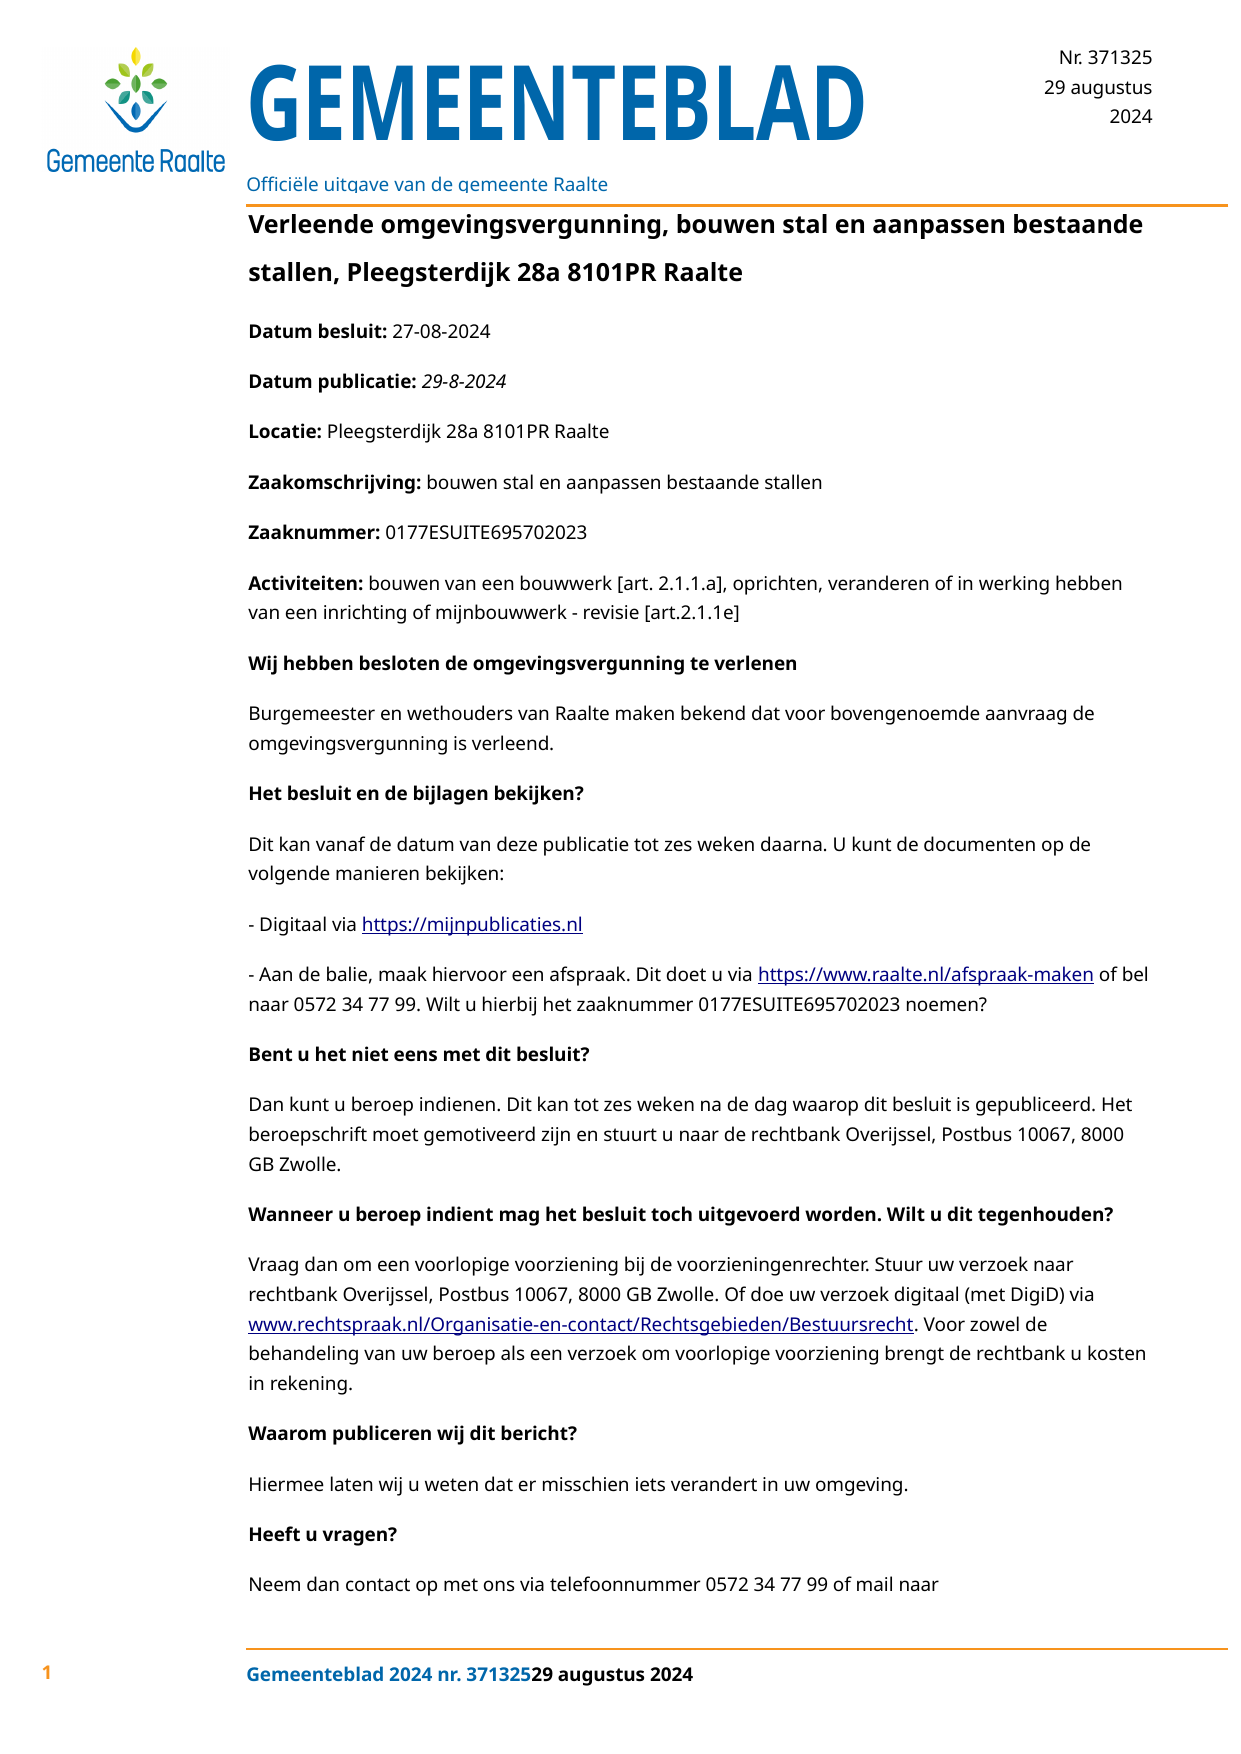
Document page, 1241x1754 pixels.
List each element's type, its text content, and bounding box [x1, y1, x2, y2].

text Datum publicatie: 29-8-2024 [248, 368, 1152, 394]
text Zaakomschrijving: bouwen stal en aanpassen bestaande stallen [248, 469, 1152, 495]
text Wanneer u beroep indient mag het besluit toch uitgevoerd worden. Wilt u dit tegenhouden? [248, 1201, 1152, 1227]
text Zaaknummer: 0177ESUITE695702023 [248, 519, 1152, 545]
text Verleende omgevingsvergunning, bouwen stal en aanpassen bestaande stallen, Pleegsterdijk 28a 8101PR Raalte [248, 207, 1152, 288]
text - Digitaal via https://mijnpublicaties.nl [248, 911, 1152, 937]
text Het besluit en de bijlagen bekijken? [248, 780, 1152, 806]
picture [41, 47, 231, 172]
text Dit kan vanaf de datum van deze publicatie tot zes weken daarna. U kunt de documenten op de volgende manieren bekijken: [248, 831, 1152, 886]
text Vraag dan om een voorlopige voorziening bij de voorzieningenrechter. Stuur uw verzoek naar rechtbank Overijssel, Postbus 10067, 8000 GB Zwolle. Of doe uw verzoek digitaal (met DigiD) via www.rechtspraak.nl/Organisatie-en-contact/Rechtsgebieden/Bestuursrecht. Voor zowel de behandeling van uw beroep als een verzoek om voorlopige voorziening brengt de rechtbank u kosten in rekening. [248, 1252, 1152, 1396]
text Activiteiten: bouwen van een bouwwerk [art. 2.1.1.a], oprichten, veranderen of in werking hebben van een inrichting of mijnbouwwerk - revisie [art.2.1.1e] [248, 570, 1152, 625]
text Dan kunt u beroep indienen. Dit kan tot zes weken na de dag waarop dit besluit is gepubliceerd. Het beroepschrift moet gemotiveerd zijn en stuurt u naar de rechtbank Overijssel, Postbus 10067, 8000 GB Zwolle. [248, 1092, 1152, 1177]
text - Aan de balie, maak hiervoor een afspraak. Dit doet u via https://www.raalte.nl/afspraak-maken of bel naar 0572 34 77 99. Wilt u hierbij het zaaknummer 0177ESUITE695702023 noemen? [248, 961, 1152, 1017]
text Burgemeester en wethouders van Raalte maken bekend dat voor bovengenoemde aanvraag de omgevingsvergunning is verleend. [248, 700, 1152, 756]
text Datum besluit: 27-08-2024 [248, 318, 1152, 344]
text Locatie: Pleegsterdijk 28a 8101PR Raalte [248, 419, 1152, 444]
text Heeft u vragen? [248, 1521, 1152, 1547]
text Hiermee laten wij u weten dat er misschien iets verandert in uw omgeving. [248, 1471, 1152, 1497]
text Wij hebben besloten de omgevingsvergunning te verlenen [248, 650, 1152, 676]
text Bent u het niet eens met dit besluit? [248, 1041, 1152, 1067]
text Waarom publiceren wij dit bericht? [248, 1420, 1152, 1446]
text Neem dan contact op met ons via telefoonnummer 0572 34 77 99 of mail naar [248, 1572, 1152, 1597]
